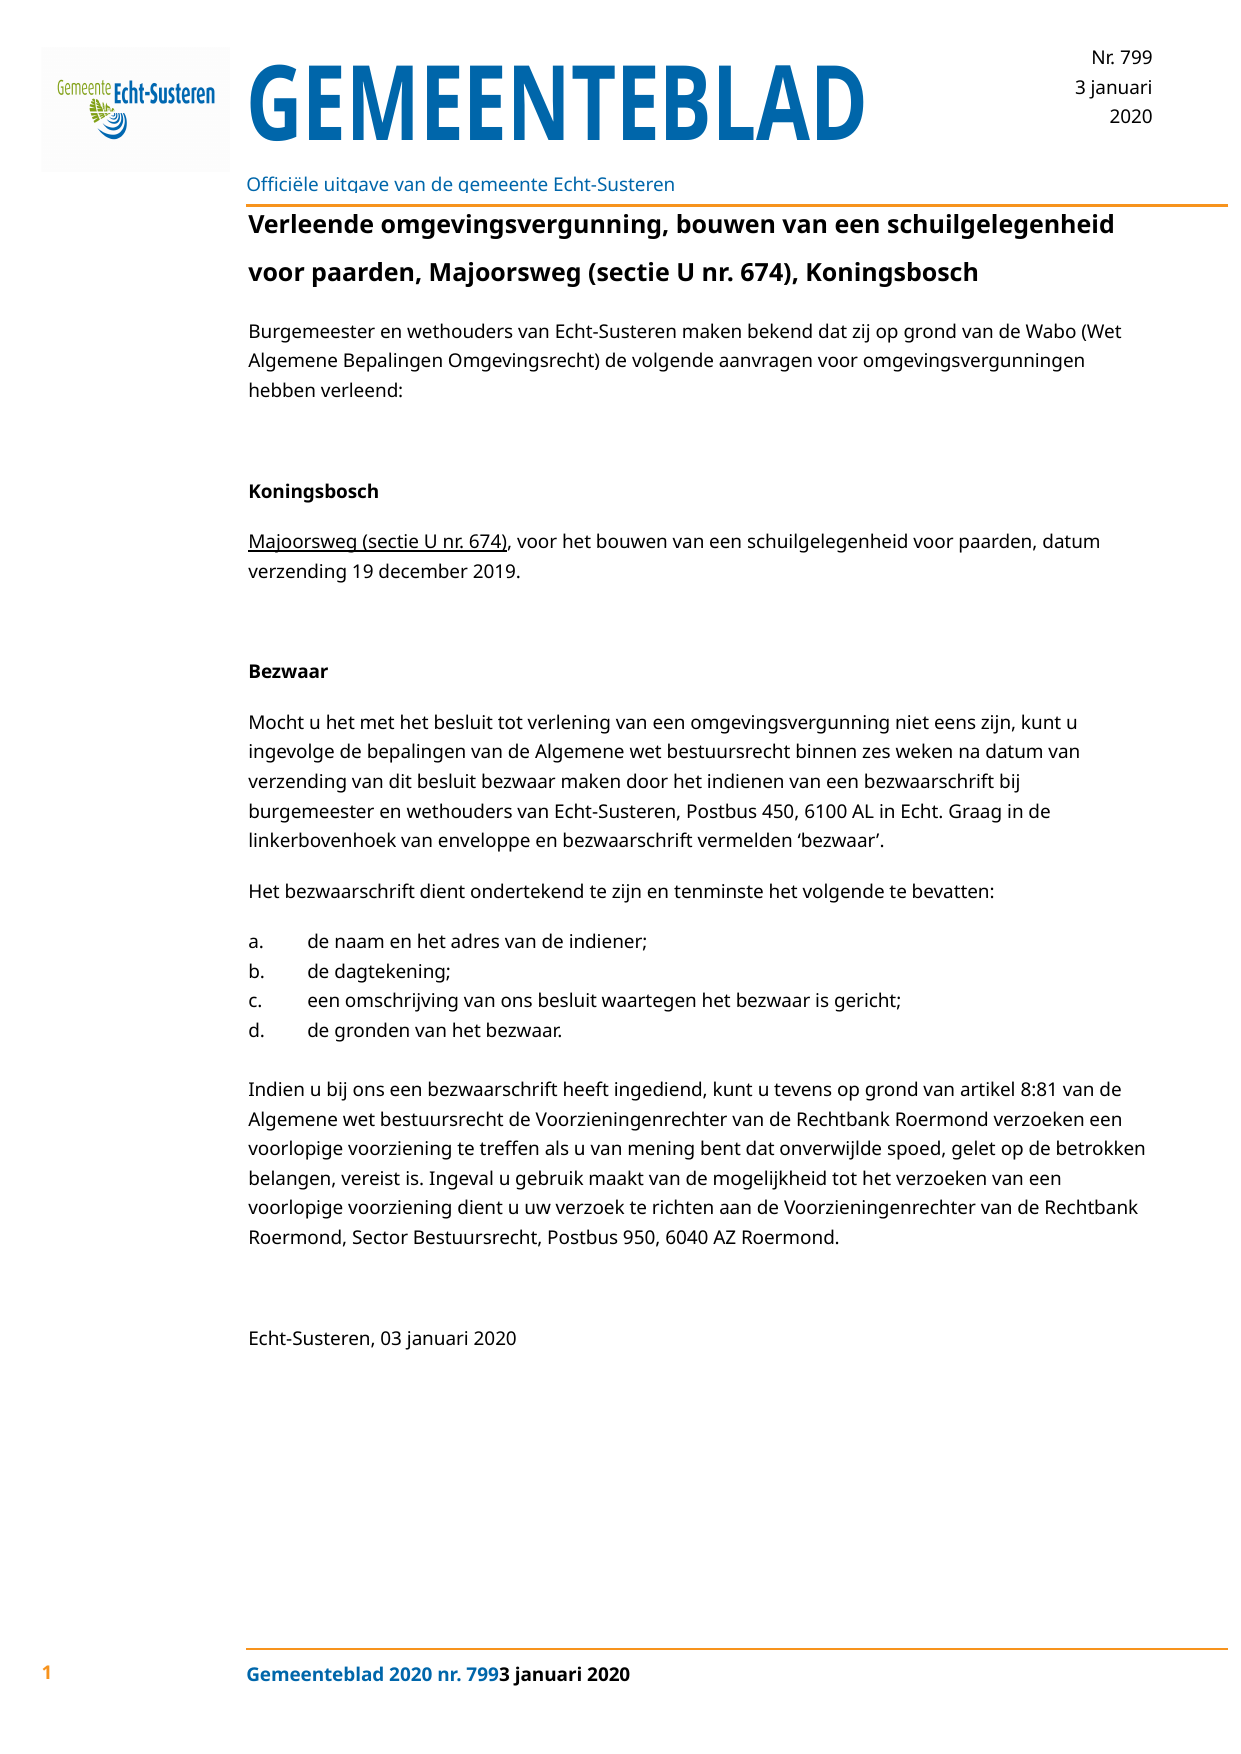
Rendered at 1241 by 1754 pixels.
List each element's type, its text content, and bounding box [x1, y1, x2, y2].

text Burgemeester en wethouders van Echt-Susteren maken bekend dat zij op grond van de Wabo (Wet Algemene Bepalingen Omgevingsrecht) de volgende aanvragen voor omgevingsvergunningen hebben verleend: [248, 318, 1152, 403]
text Indien u bij ons een bezwaarschrift heeft ingediend, kunt u tevens op grond van artikel 8:81 van de Algemene wet bestuursrecht de Voorzieningenrechter van de Rechtbank Roermond verzoeken een voorlopige voorziening te treffen als u van mening bent dat onverwijlde spoed, gelet op de betrokken belangen, vereist is. Ingeval u gebruik maakt van de mogelijkheid tot het verzoeken van een voorlopige voorziening dient u uw verzoek te richten aan de Voorzieningenrechter van de Rechtbank Roermond, Sector Bestuursrecht, Postbus 950, 6040 AZ Roermond. [248, 1076, 1152, 1250]
list de gronden van het bezwaar. [248, 1017, 1152, 1043]
text Verleende omgevingsvergunning, bouwen van een schuilgelegenheid voor paarden, Majoorsweg (sectie U nr. 674), Koningsbosch [248, 207, 1152, 288]
text Bezwaar [248, 659, 1152, 684]
text Het bezwaarschrift dient ondertekend te zijn en tenminste het volgende te bevatten: [248, 878, 1152, 904]
text Echt-Susteren, 03 januari 2020 [248, 1325, 1152, 1351]
text Koningsbosch [248, 478, 1152, 504]
list de dagtekening; [248, 958, 1152, 984]
text Majoorsweg (sectie U nr. 674), voor het bouwen van een schuilgelegenheid voor paarden, datum verzending 19 december 2019. [248, 528, 1152, 584]
text Mocht u het met het besluit tot verlening van een omgevingsvergunning niet eens zijn, kunt u ingevolge de bepalingen van de Algemene wet bestuursrecht binnen zes weken na datum van verzending van dit besluit bezwaar maken door het indienen van een bezwaarschrift bij burgemeester en wethouders van Echt-Susteren, Postbus 450, 6100 AL in Echt. Graag in de linkerbovenhoek van enveloppe en bezwaarschrift vermelden ‘bezwaar’. [248, 709, 1152, 853]
picture [41, 47, 231, 172]
list de naam en het adres van de indiener; [248, 928, 1152, 954]
list een omschrijving van ons besluit waartegen het bezwaar is gericht; [248, 987, 1152, 1013]
